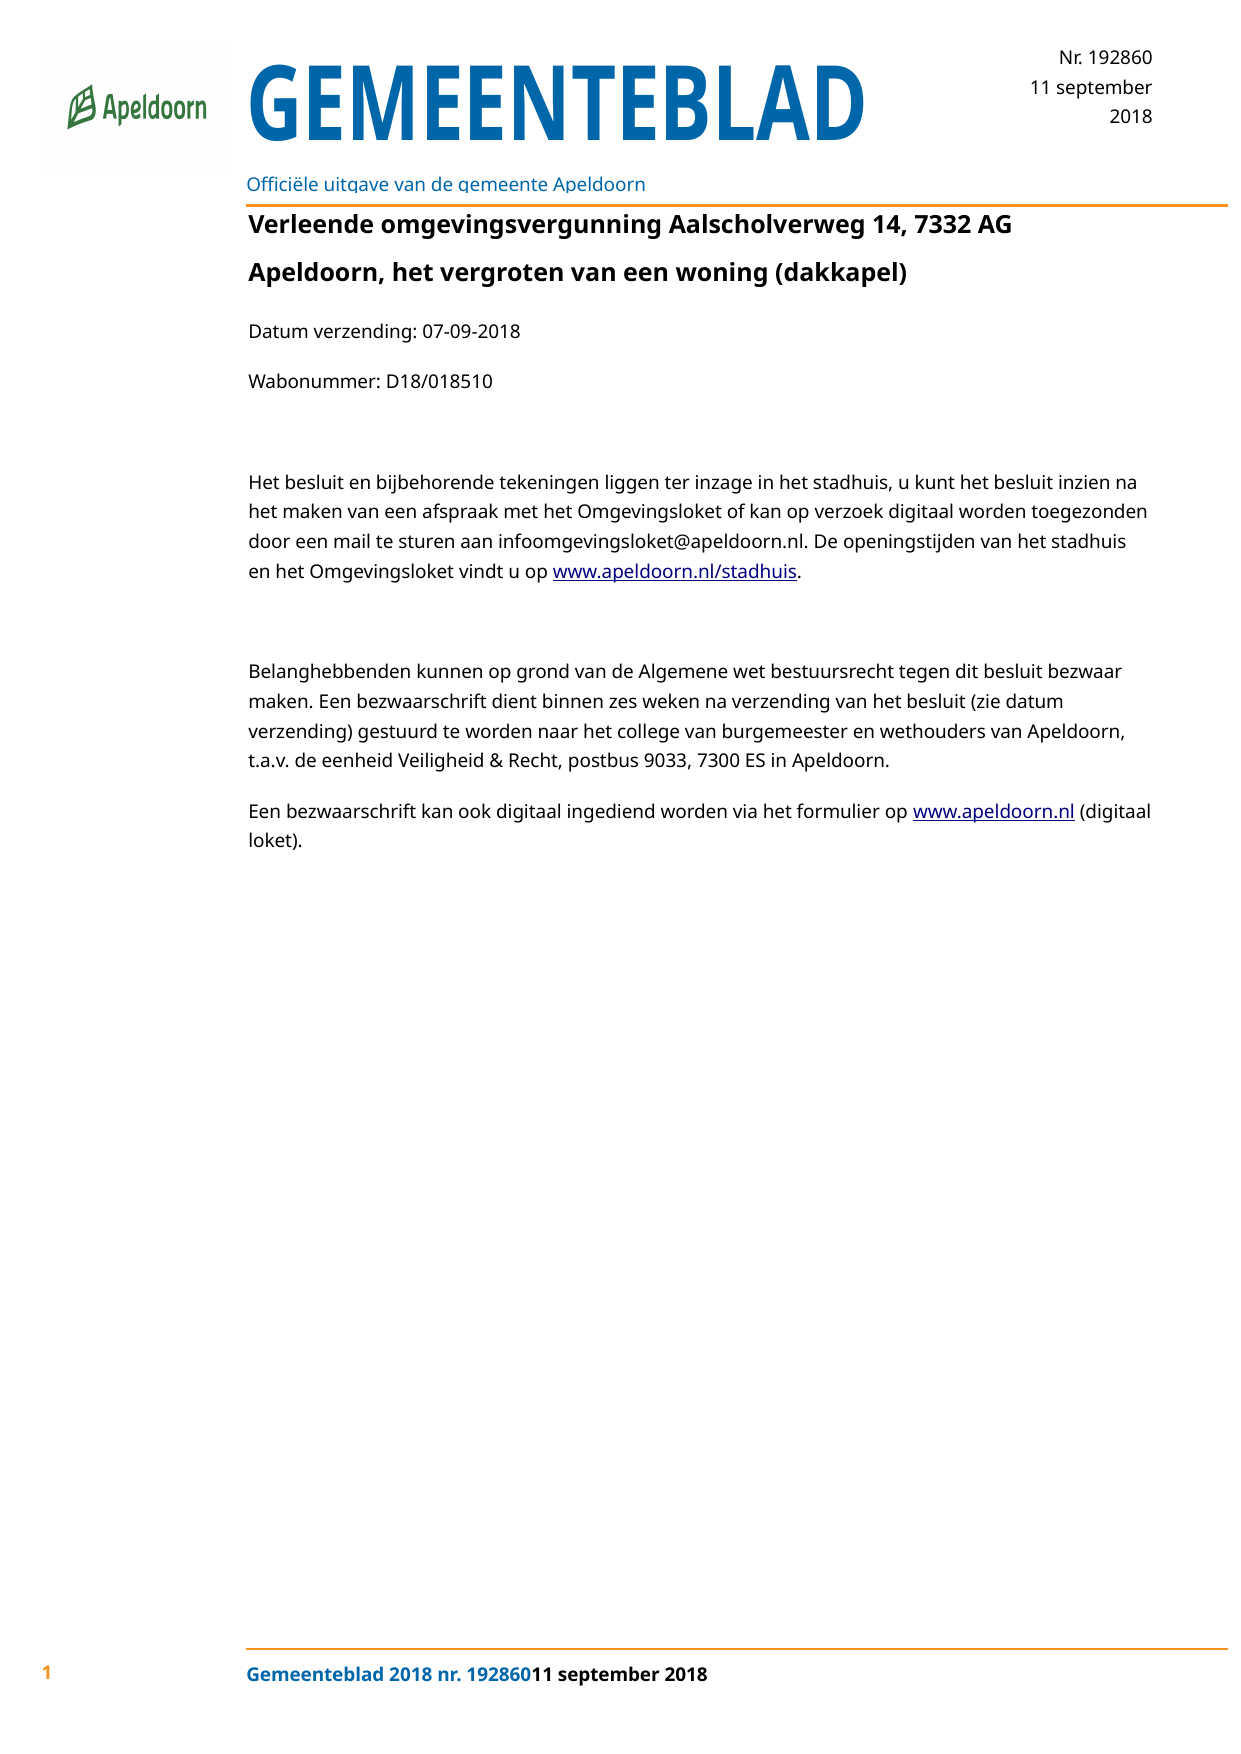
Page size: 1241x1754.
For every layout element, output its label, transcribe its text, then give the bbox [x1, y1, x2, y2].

text Belanghebbenden kunnen op grond van de Algemene wet bestuursrecht tegen dit besluit bezwaar maken. Een bezwaarschrift dient binnen zes weken na verzending van het besluit (zie datum verzending) gestuurd te worden naar het college van burgemeester en wethouders van Apeldoorn, t.a.v. de eenheid Veiligheid & Recht, postbus 9033, 7300 ES in Apeldoorn. [248, 659, 1152, 773]
text Datum verzending: 07-09-2018 [248, 318, 1152, 344]
text Het besluit en bijbehorende tekeningen liggen ter inzage in het stadhuis, u kunt het besluit inzien na het maken van een afspraak met het Omgevingsloket of kan op verzoek digitaal worden toegezonden door een mail te sturen aan infoomgevingsloket@apeldoorn.nl. De openingstijden van het stadhuis en het Omgevingsloket vindt u op www.apeldoorn.nl/stadhuis. [248, 469, 1152, 584]
text Wabonummer: D18/018510 [248, 368, 1152, 394]
text Een bezwaarschrift kan ook digitaal ingediend worden via het formulier op www.apeldoorn.nl (digitaal loket). [248, 798, 1152, 853]
picture [41, 47, 231, 172]
text Verleende omgevingsvergunning Aalscholverweg 14, 7332 AG Apeldoorn, het vergroten van een woning (dakkapel) [248, 207, 1152, 288]
